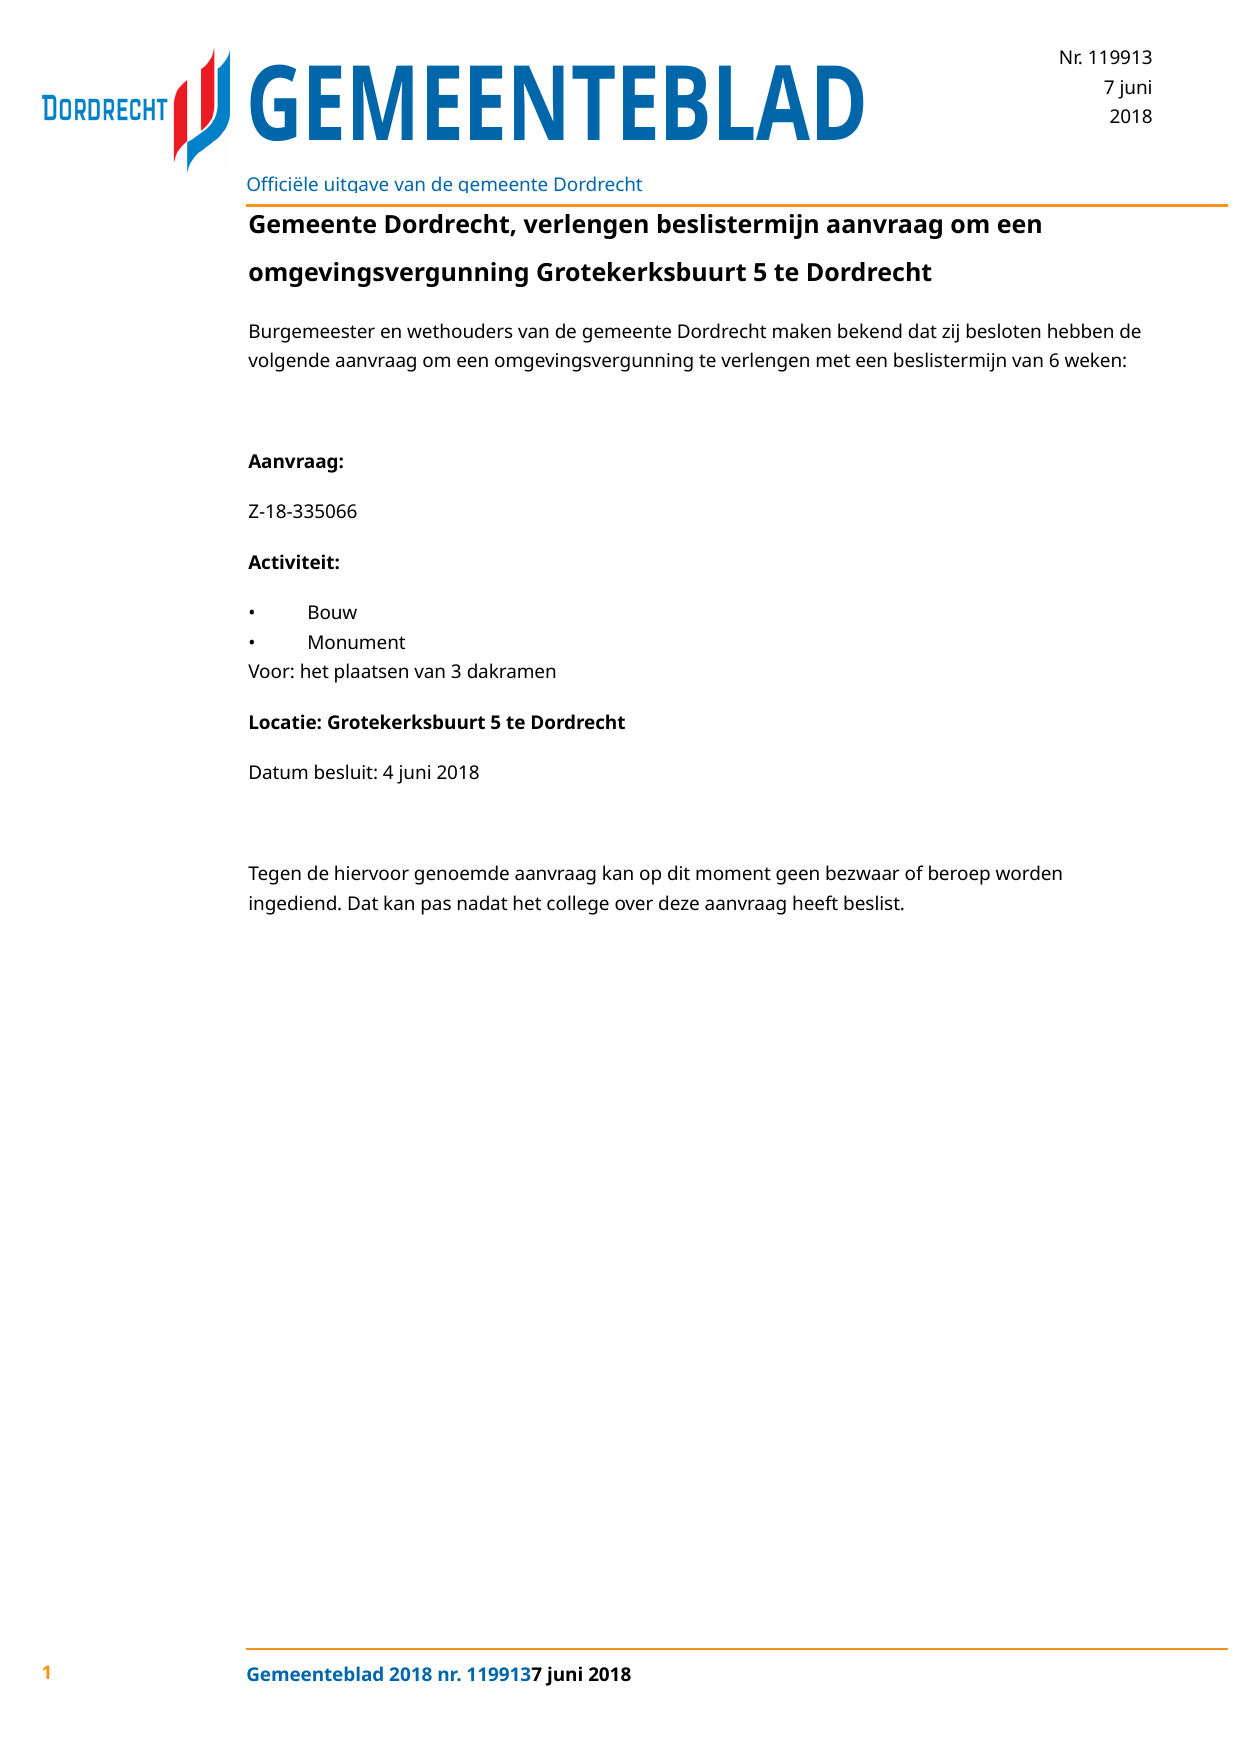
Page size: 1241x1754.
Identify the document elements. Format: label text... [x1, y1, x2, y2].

text Gemeente Dordrecht, verlengen beslistermijn aanvraag om een omgevingsvergunning Grotekerksbuurt 5 te Dordrecht [248, 207, 1152, 288]
text Voor: het plaatsen van 3 dakramen [248, 659, 1152, 684]
text Datum besluit: 4 juni 2018 [248, 759, 1152, 785]
text Locatie: Grotekerksbuurt 5 te Dordrecht [248, 709, 1152, 735]
text Burgemeester en wethouders van de gemeente Dordrecht maken bekend dat zij besloten hebben de volgende aanvraag om een omgevingsvergunning te verlengen met een beslistermijn van 6 weken: [248, 318, 1152, 373]
text Tegen de hiervoor genoemde aanvraag kan op dit moment geen bezwaar of beroep worden ingediend. Dat kan pas nadat het college over deze aanvraag heeft beslist. [248, 860, 1152, 916]
picture [41, 47, 231, 172]
text Aanvraag: [248, 448, 1152, 474]
list Bouw [248, 599, 1152, 625]
text Activiteit: [248, 549, 1152, 575]
text Z-18-335066 [248, 499, 1152, 524]
list Monument [248, 629, 1152, 655]
